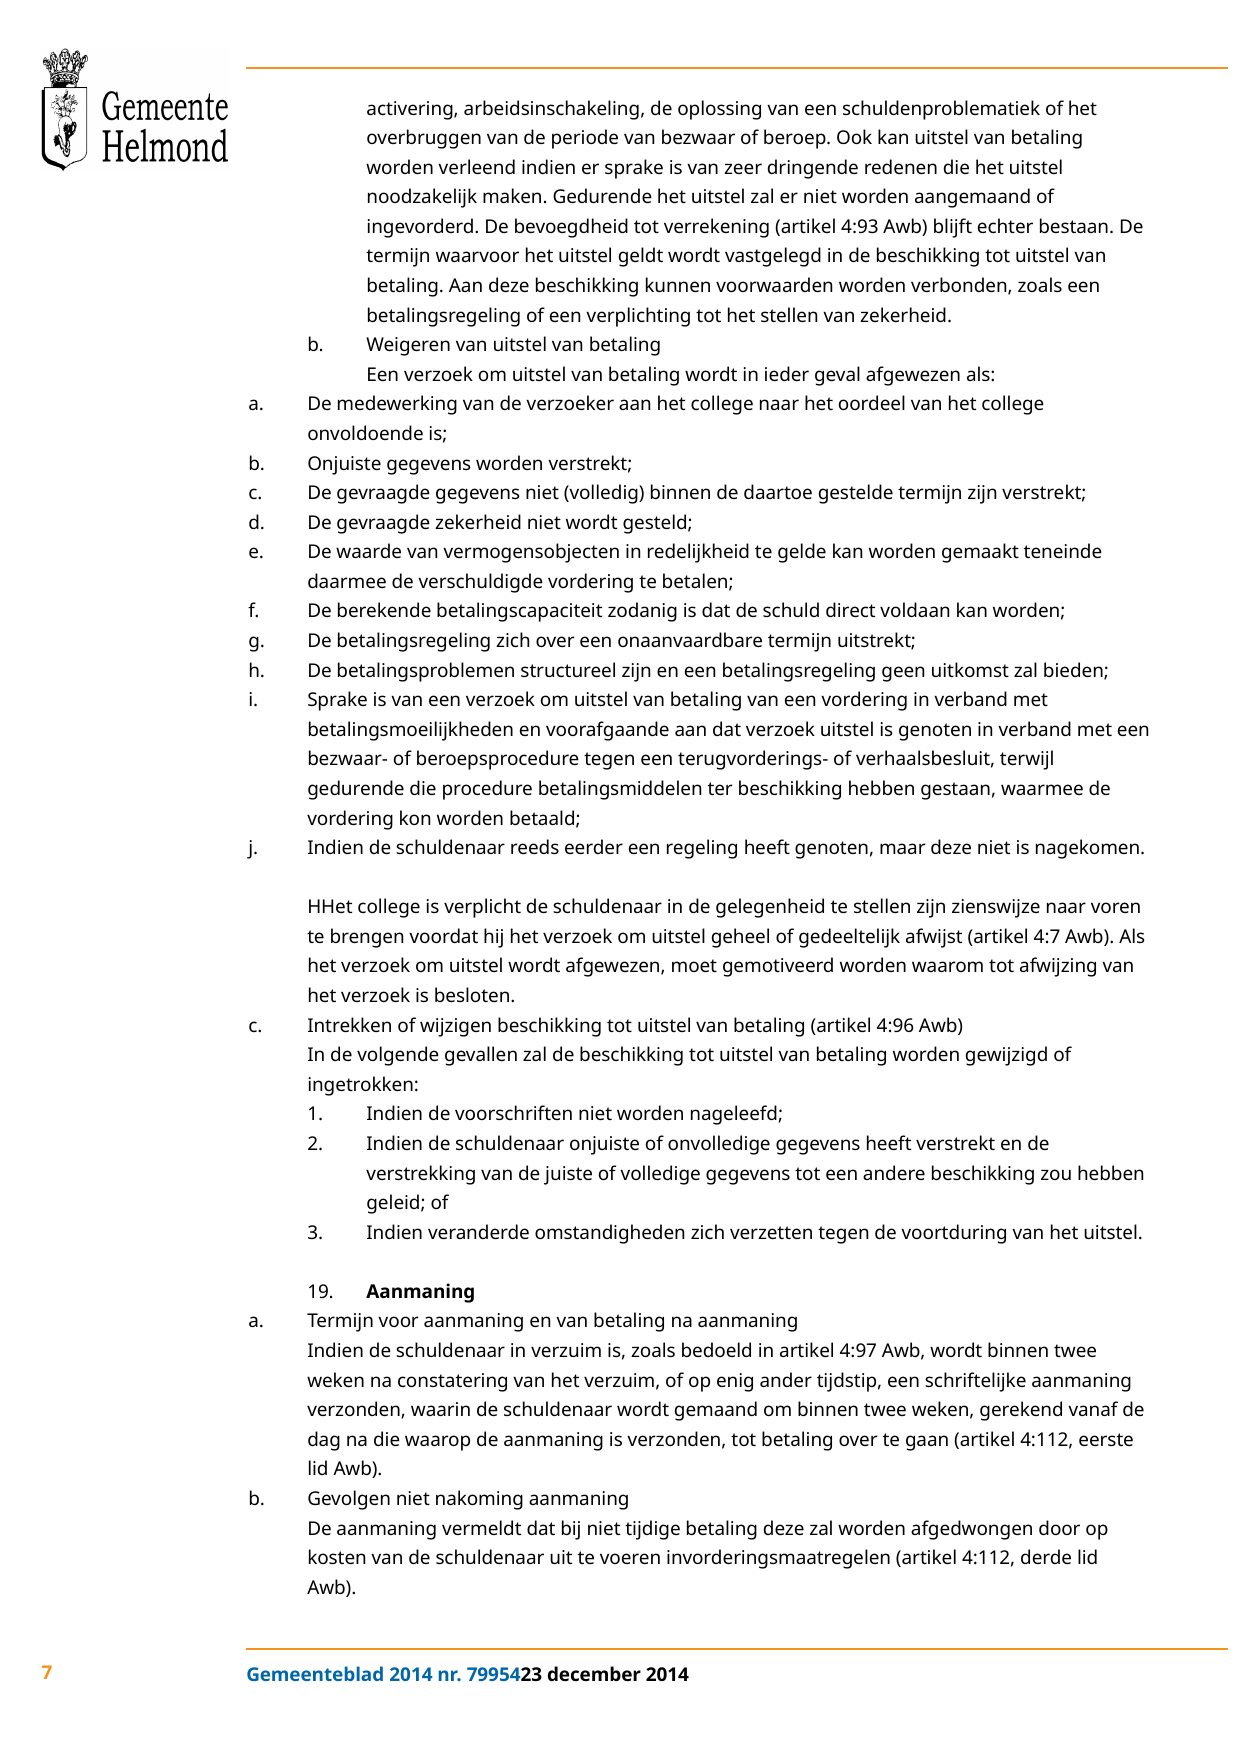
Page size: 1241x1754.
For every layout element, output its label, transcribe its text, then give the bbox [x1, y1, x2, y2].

list Sprake is van een verzoek om uitstel van betaling van een vordering in verband met betalingsmoeilijkheden en voorafgaande aan dat verzoek uitstel is genoten in verband met een bezwaar- of beroepsprocedure tegen een terugvorderings- of verhaalsbesluit, terwijl gedurende die procedure betalingsmiddelen ter beschikking hebben gestaan, waarmee de vordering kon worden betaald; [248, 686, 1152, 831]
list Aanmaning [307, 1278, 1152, 1304]
list De gevraagde gegevens niet (volledig) binnen de daartoe gestelde termijn zijn verstrekt; [248, 479, 1152, 505]
list Gevolgen niet nakoming aanmaning [248, 1485, 1152, 1511]
list HHet college is verplicht de schuldenaar in de gelegenheid te stellen zijn zienswijze naar voren te brengen voordat hij het verzoek om uitstel geheel of gedeeltelijk afwijst (artikel 4:7 Awb). Als het verzoek om uitstel wordt afgewezen, moet gemotiveerd worden waarom tot afwijzing van het verzoek is besloten. [248, 893, 1152, 1008]
list Indien de schuldenaar onjuiste of onvolledige gegevens heeft verstrekt en de verstrekking van de juiste of volledige gegevens tot een andere beschikking zou hebben geleid; of [307, 1130, 1152, 1215]
list Onjuiste gegevens worden verstrekt; [248, 450, 1152, 476]
list De waarde van vermogensobjecten in redelijkheid te gelde kan worden gemaakt teneinde daarmee de verschuldigde vordering te betalen; [248, 538, 1152, 594]
list Indien de schuldenaar in verzuim is, zoals bedoeld in artikel 4:97 Awb, wordt binnen twee weken na constatering van het verzuim, of op enig ander tijdstip, een schriftelijke aanmaning verzonden, waarin de schuldenaar wordt gemaand om binnen twee weken, gerekend vanaf de dag na die waarop de aanmaning is verzonden, tot betaling over te gaan (artikel 4:112, eerste lid Awb). [248, 1337, 1152, 1481]
list Intrekken of wijzigen beschikking tot uitstel van betaling (artikel 4:96 Awb) [248, 1012, 1152, 1038]
list In de volgende gevallen zal de beschikking tot uitstel van betaling worden gewijzigd of ingetrokken: [248, 1041, 1152, 1097]
list Indien veranderde omstandigheden zich verzetten tegen de voortduring van het uitstel. [307, 1219, 1152, 1245]
list Indien de schuldenaar reeds eerder een regeling heeft genoten, maar deze niet is nagekomen. [248, 834, 1152, 860]
list De berekende betalingscapaciteit zodanig is dat de schuld direct voldaan kan worden; [248, 598, 1152, 623]
list De gevraagde zekerheid niet wordt gesteld; [248, 509, 1152, 535]
list De betalingsproblemen structureel zijn en een betalingsregeling geen uitkomst zal bieden; [248, 657, 1152, 683]
list Weigeren van uitstel van betaling [307, 331, 1152, 357]
list De aanmaning vermeldt dat bij niet tijdige betaling deze zal worden afgedwongen door op kosten van de schuldenaar uit te voeren invorderingsmaatregelen (artikel 4:112, derde lid Awb). [248, 1515, 1152, 1600]
picture [41, 47, 231, 172]
list Indien de voorschriften niet worden nageleefd; [307, 1101, 1152, 1126]
list Termijn voor aanmaning en van betaling na aanmaning [248, 1308, 1152, 1333]
list De betalingsregeling zich over een onaanvaardbare termijn uitstrekt; [248, 627, 1152, 653]
list activering, arbeidsinschakeling, de oplossing van een schuldenproblematiek of het overbruggen van de periode van bezwaar of beroep. Ook kan uitstel van betaling worden verleend indien er sprake is van zeer dringende redenen die het uitstel noodzakelijk maken. Gedurende het uitstel zal er niet worden aangemaand of ingevorderd. De bevoegdheid tot verrekening (artikel 4:93 Awb) blijft echter bestaan. De termijn waarvoor het uitstel geldt wordt vastgelegd in de beschikking tot uitstel van betaling. Aan deze beschikking kunnen voorwaarden worden verbonden, zoals een betalingsregeling of een verplichting tot het stellen van zekerheid. [307, 95, 1152, 328]
list Een verzoek om uitstel van betaling wordt in ieder geval afgewezen als: [307, 361, 1152, 387]
list De medewerking van de verzoeker aan het college naar het oordeel van het college onvoldoende is; [248, 391, 1152, 446]
